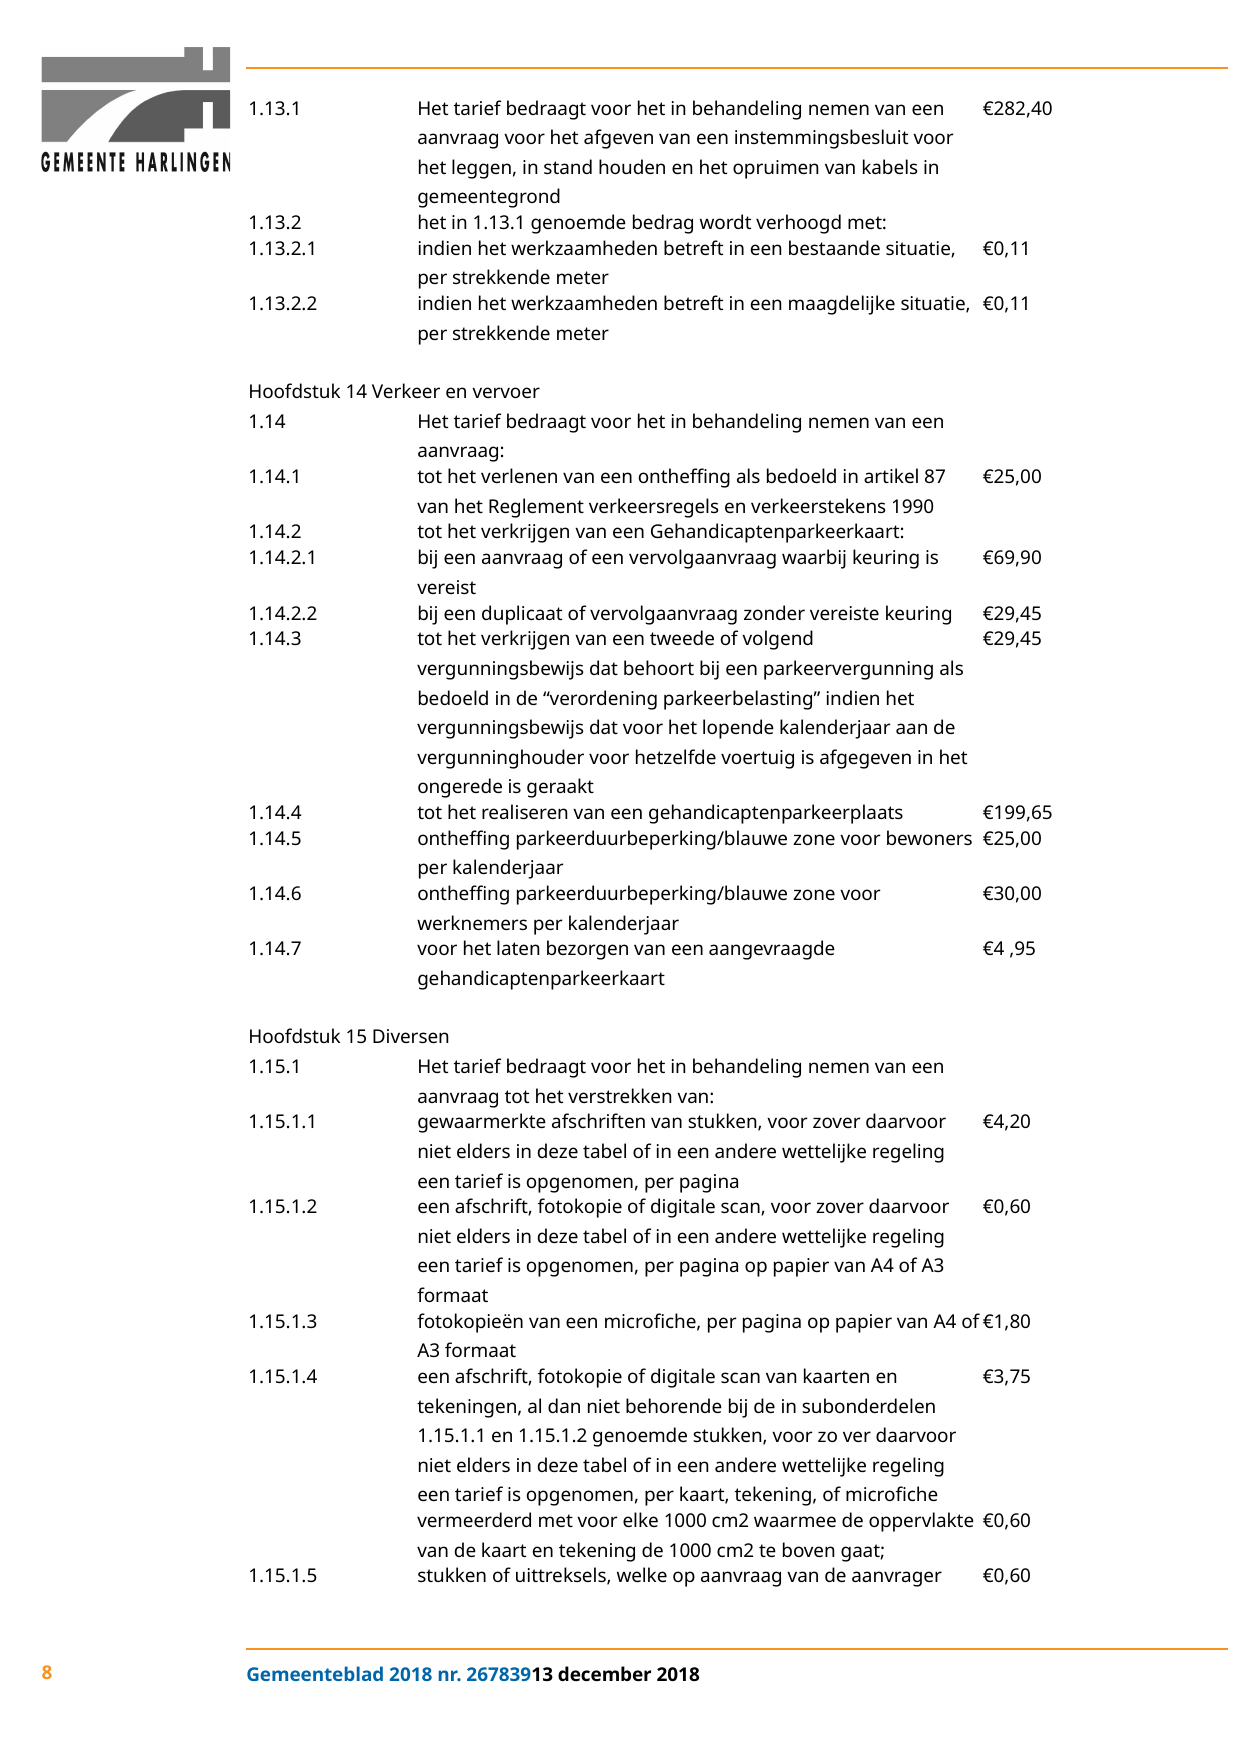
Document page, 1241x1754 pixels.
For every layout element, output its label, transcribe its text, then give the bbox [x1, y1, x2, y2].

table_cell €1,80 [983, 1308, 1152, 1363]
table_cell €0,60 [983, 1563, 1152, 1588]
table_cell tot het verlenen van een ontheffing als bedoeld in artikel 87 van het Reglement verkeersregels en verkeerstekens 1990 [417, 464, 983, 519]
table_header [983, 408, 1152, 463]
table_cell bij een aanvraag of een vervolgaanvraag waarbij keuring is vereist [417, 545, 983, 600]
table_cell 1.14.2.2 [248, 600, 417, 626]
table_cell 1.14.4 [248, 799, 417, 825]
table_cell 1.15.1.1 [248, 1109, 417, 1193]
table_cell €3,75 [983, 1363, 1152, 1507]
table_cell een afschrift, fotokopie of digitale scan, voor zover daarvoor niet elders in deze tabel of in een andere wettelijke regeling een tarief is opgenomen, per pagina op papier van A4 of A3 formaat [417, 1194, 983, 1308]
table_cell gewaarmerkte afschriften van stukken, voor zover daarvoor niet elders in deze tabel of in een andere wettelijke regeling een tarief is opgenomen, per pagina [417, 1109, 983, 1193]
table_cell tot het verkrijgen van een tweede of volgend vergunningsbewijs dat behoort bij een parkeervergunning als bedoeld in de “verordening parkeerbelasting” indien het vergunningsbewijs dat voor het lopende kalenderjaar aan de vergunninghouder voor hetzelfde voertuig is afgegeven in het ongerede is geraakt [417, 626, 983, 799]
table_cell 1.15.1.4 [248, 1363, 417, 1507]
table_header Het tarief bedraagt voor het in behandeling nemen van een aanvraag tot het verstrekken van: [417, 1053, 983, 1109]
table_cell €0,11 [983, 290, 1152, 346]
table_cell [983, 209, 1152, 235]
table_cell stukken of uittreksels, welke op aanvraag van de aanvrager [417, 1563, 983, 1588]
table_cell 1.14.3 [248, 626, 417, 799]
table_cell [983, 519, 1152, 544]
table_cell €25,00 [983, 464, 1152, 519]
table_cell het in 1.13.1 genoemde bedrag wordt verhoogd met: [417, 209, 983, 235]
table_cell indien het werkzaamheden betreft in een maagdelijke situatie, per strekkende meter [417, 290, 983, 346]
table_cell 1.15.1.2 [248, 1194, 417, 1308]
table_header €282,40 [983, 95, 1152, 209]
table_cell €29,45 [983, 626, 1152, 799]
table_cell €0,60 [983, 1508, 1152, 1563]
table_cell 1.13.2.1 [248, 235, 417, 290]
table_cell €4 ,95 [983, 936, 1152, 991]
table_cell 1.14.2.1 [248, 545, 417, 600]
table_cell fotokopieën van een microfiche, per pagina op papier van A4 of A3 formaat [417, 1308, 983, 1363]
table_cell vermeerderd met voor elke 1000 cm2 waarmee de oppervlakte van de kaart en tekening de 1000 cm2 te boven gaat; [417, 1508, 983, 1563]
table_cell 1.14.7 [248, 936, 417, 991]
table_cell ontheffing parkeerduurbeperking/blauwe zone voor bewoners per kalenderjaar [417, 825, 983, 880]
table_header Het tarief bedraagt voor het in behandeling nemen van een aanvraag: [417, 408, 983, 463]
table_cell €25,00 [983, 825, 1152, 880]
table_cell tot het verkrijgen van een Gehandicaptenparkeerkaart: [417, 519, 983, 544]
table_header [983, 1053, 1152, 1109]
table_cell €30,00 [983, 880, 1152, 936]
table_cell 1.15.1.3 [248, 1308, 417, 1363]
table_cell €0,60 [983, 1194, 1152, 1308]
table_cell 1.15.1.5 [248, 1563, 417, 1588]
table_cell bij een duplicaat of vervolgaanvraag zonder vereiste keuring [417, 600, 983, 626]
table_header 1.15.1 [248, 1053, 417, 1109]
table_cell ontheffing parkeerduurbeperking/blauwe zone voor werknemers per kalenderjaar [417, 880, 983, 936]
table_cell €4,20 [983, 1109, 1152, 1193]
table_header 1.13.1 [248, 95, 417, 209]
table_cell een afschrift, fotokopie of digitale scan van kaarten en tekeningen, al dan niet behorende bij de in subonderdelen 1.15.1.1 en 1.15.1.2 genoemde stukken, voor zo ver daarvoor niet elders in deze tabel of in een andere wettelijke regeling een tarief is opgenomen, per kaart, tekening, of microfiche [417, 1363, 983, 1507]
table_cell €0,11 [983, 235, 1152, 290]
text Hoofdstuk 14 Verkeer en vervoer [248, 378, 1152, 404]
table_header Het tarief bedraagt voor het in behandeling nemen van een aanvraag voor het afgeven van een instemmingsbesluit voor het leggen, in stand houden en het opruimen van kabels in gemeentegrond [417, 95, 983, 209]
picture [41, 47, 231, 172]
table_cell €69,90 [983, 545, 1152, 600]
table_cell tot het realiseren van een gehandicaptenparkeerplaats [417, 799, 983, 825]
table_header 1.14 [248, 408, 417, 463]
table_cell €199,65 [983, 799, 1152, 825]
table_cell 1.14.1 [248, 464, 417, 519]
table_cell indien het werkzaamheden betreft in een bestaande situatie, per strekkende meter [417, 235, 983, 290]
table_cell 1.13.2.2 [248, 290, 417, 346]
table_cell voor het laten bezorgen van een aangevraagde gehandicaptenparkeerkaart [417, 936, 983, 991]
text Hoofdstuk 15 Diversen [248, 1024, 1152, 1049]
table_cell €29,45 [983, 600, 1152, 626]
table_cell 1.14.6 [248, 880, 417, 936]
table_cell 1.13.2 [248, 209, 417, 235]
table_cell 1.14.5 [248, 825, 417, 880]
table_cell [248, 1508, 417, 1563]
table_cell 1.14.2 [248, 519, 417, 544]
